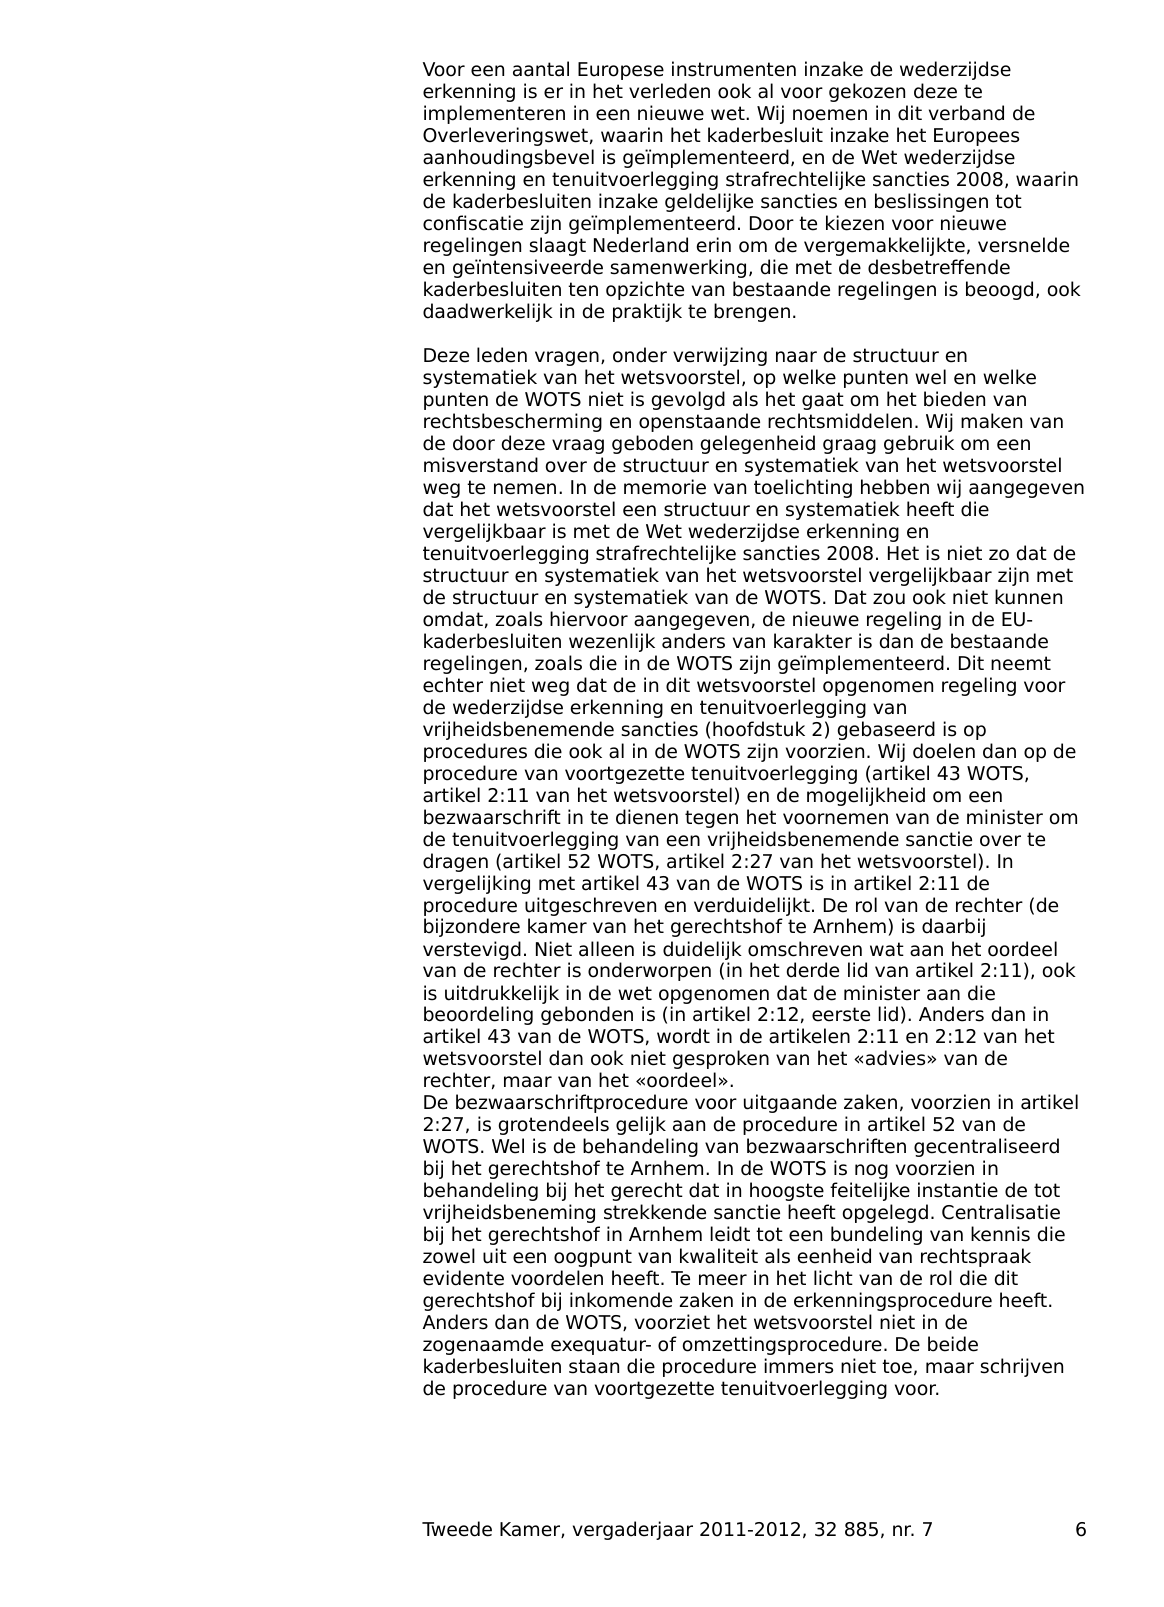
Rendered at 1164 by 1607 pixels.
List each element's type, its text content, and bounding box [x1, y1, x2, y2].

text Deze leden vragen, onder verwijzing naar de structuur en systematiek van het wetsvoorstel, op welke punten wel en welke punten de WOTS niet is gevolgd als het gaat om het bieden van rechtsbescherming en openstaande rechtsmiddelen. Wij maken van de door deze vraag geboden gelegenheid graag gebruik om een misverstand over de structuur en systematiek van het wetsvoorstel weg te nemen. In de memorie van toelichting hebben wij aangegeven dat het wetsvoorstel een structuur en systematiek heeft die vergelijkbaar is met de Wet wederzijdse erkenning en tenuitvoerlegging strafrechtelijke sancties 2008. Het is niet zo dat de structuur en systematiek van het wetsvoorstel vergelijkbaar zijn met de structuur en systematiek van de WOTS. Dat zou ook niet kunnen omdat, zoals hiervoor aangegeven, de nieuwe regeling in de EU-kaderbesluiten wezenlijk anders van karakter is dan de bestaande regelingen, zoals die in de WOTS zijn geïmplementeerd. Dit neemt echter niet weg dat de in dit wetsvoorstel opgenomen regeling voor de wederzijdse erkenning en tenuitvoerlegging van vrijheidsbenemende sancties (hoofdstuk 2) gebaseerd is op procedures die ook al in de WOTS zijn voorzien. Wij doelen dan op de procedure van voortgezette tenuitvoerlegging (artikel 43 WOTS, artikel 2:11 van het wetsvoorstel) en de mogelijkheid om een bezwaarschrift in te dienen tegen het voornemen van de minister om de tenuitvoerlegging van een vrijheidsbenemende sanctie over te dragen (artikel 52 WOTS, artikel 2:27 van het wetsvoorstel). In vergelijking met artikel 43 van de WOTS is in artikel 2:11 de procedure uitgeschreven en verduidelijkt. De rol van de rechter (de bijzondere kamer van het gerechtshof te Arnhem) is daarbij verstevigd. Niet alleen is duidelijk omschreven wat aan het oordeel van de rechter is onderworpen (in het derde lid van artikel 2:11), ook is uitdrukkelijk in de wet opgenomen dat de minister aan die beoordeling gebonden is (in artikel 2:12, eerste lid). Anders dan in artikel 43 van de WOTS, wordt in de artikelen 2:11 en 2:12 van het wetsvoorstel dan ook niet gesproken van het «advies» van de rechter, maar van het «oordeel». [422, 345, 1087, 1092]
text Voor een aantal Europese instrumenten inzake de wederzijdse erkenning is er in het verleden ook al voor gekozen deze te implementeren in een nieuwe wet. Wij noemen in dit verband de Overleveringswet, waarin het kaderbesluit inzake het Europees aanhoudingsbevel is geïmplementeerd, en de Wet wederzijdse erkenning en tenuitvoerlegging strafrechtelijke sancties 2008, waarin de kaderbesluiten inzake geldelijke sancties en beslissingen tot confiscatie zijn geïmplementeerd. Door te kiezen voor nieuwe regelingen slaagt Nederland erin om de vergemakkelijkte, versnelde en geïntensiveerde samenwerking, die met de desbetreffende kaderbesluiten ten opzichte van bestaande regelingen is beoogd, ook daadwerkelijk in de praktijk te brengen. [422, 59, 1087, 323]
text De bezwaarschriftprocedure voor uitgaande zaken, voorzien in artikel 2:27, is grotendeels gelijk aan de procedure in artikel 52 van de WOTS. Wel is de behandeling van bezwaarschriften gecentraliseerd bij het gerechtshof te Arnhem. In de WOTS is nog voorzien in behandeling bij het gerecht dat in hoogste feitelijke instantie de tot vrijheidsbeneming strekkende sanctie heeft opgelegd. Centralisatie bij het gerechtshof in Arnhem leidt tot een bundeling van kennis die zowel uit een oogpunt van kwaliteit als eenheid van rechtspraak evidente voordelen heeft. Te meer in het licht van de rol die dit gerechtshof bij inkomende zaken in de erkenningsprocedure heeft. [422, 1092, 1087, 1312]
text Anders dan de WOTS, voorziet het wetsvoorstel niet in de zogenaamde exequatur- of omzettingsprocedure. De beide kaderbesluiten staan die procedure immers niet toe, maar schrijven de procedure van voortgezette tenuitvoerlegging voor. [422, 1312, 1087, 1400]
